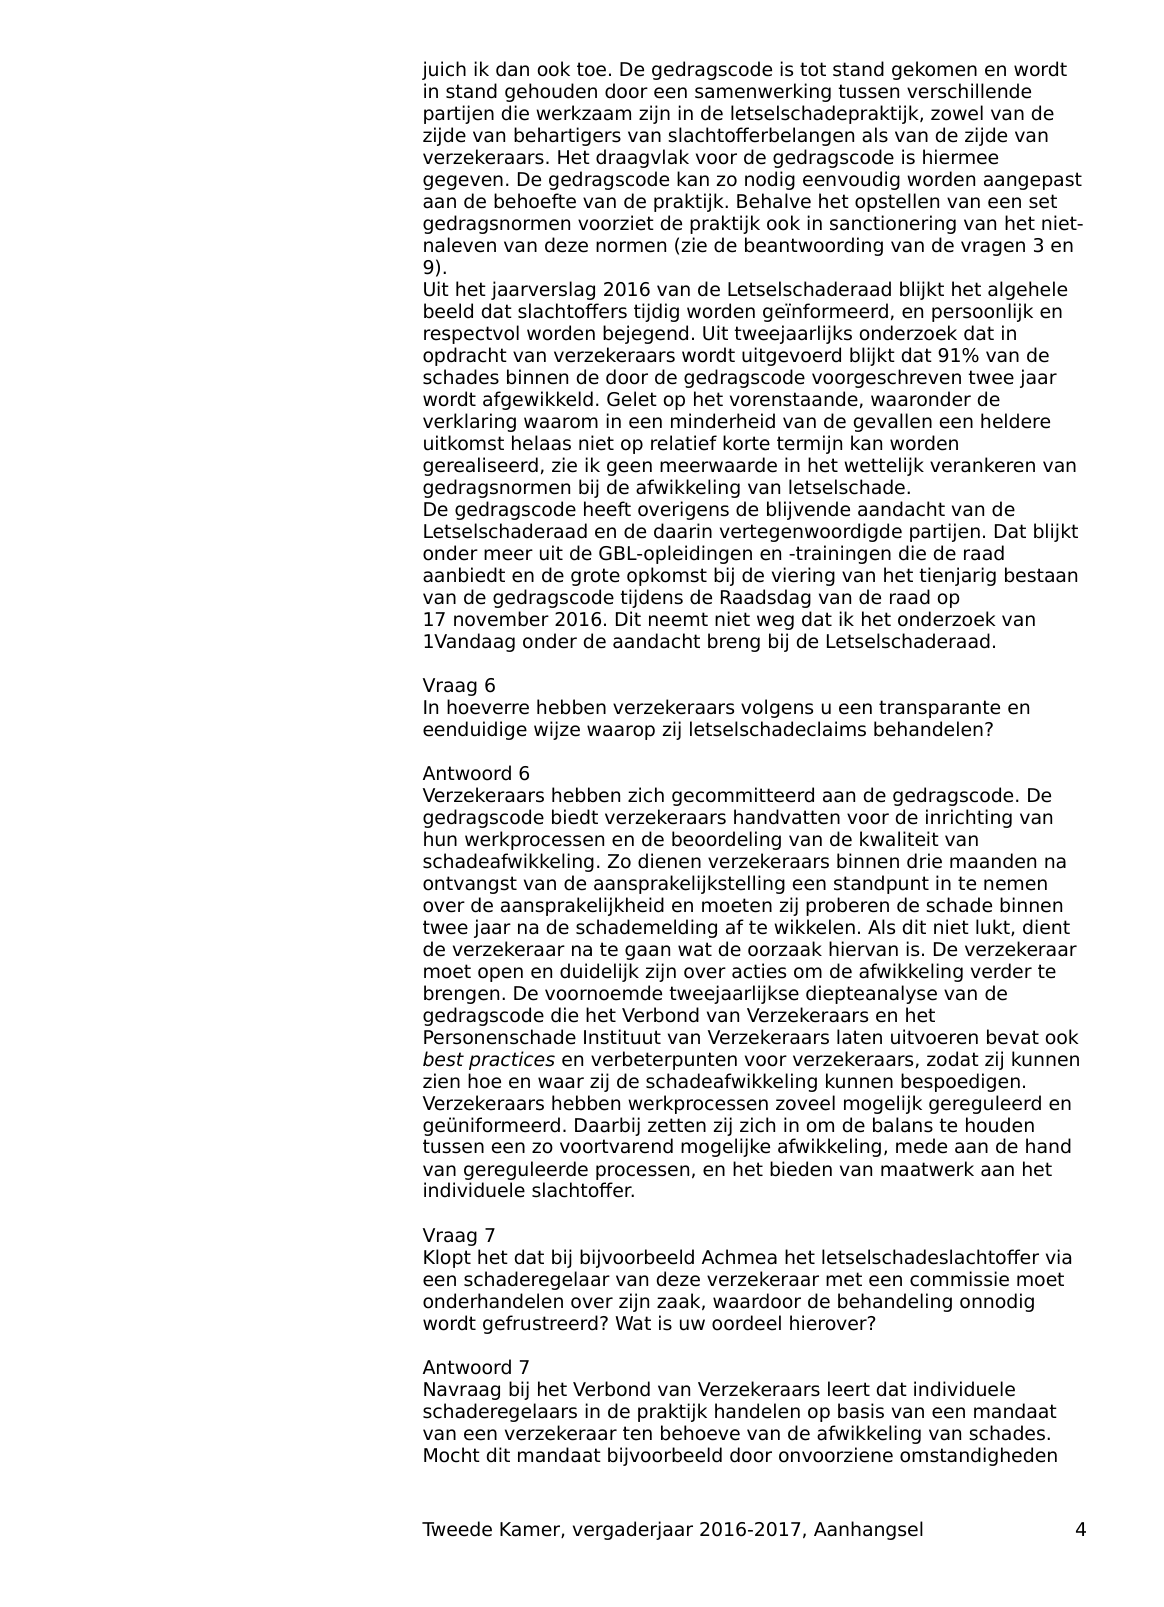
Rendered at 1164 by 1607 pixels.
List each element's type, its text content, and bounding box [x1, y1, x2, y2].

text Uit het jaarverslag 2016 van de Letselschaderaad blijkt het algehele beeld dat slachtoffers tijdig worden geïnformeerd, en persoonlijk en respectvol worden bejegend. Uit tweejaarlijks onderzoek dat in opdracht van verzekeraars wordt uitgevoerd blijkt dat 91% van de schades binnen de door de gedragscode voorgeschreven twee jaar wordt afgewikkeld. Gelet op het vorenstaande, waaronder de verklaring waarom in een minderheid van de gevallen een heldere uitkomst helaas niet op relatief korte termijn kan worden gerealiseerd, zie ik geen meerwaarde in het wettelijk verankeren van gedragsnormen bij de afwikkeling van letselschade. [422, 279, 1087, 499]
text Verzekeraars hebben werkprocessen zoveel mogelijk gereguleerd en geüniformeerd. Daarbij zetten zij zich in om de balans te houden tussen een zo voortvarend mogelijke afwikkeling, mede aan de hand van gereguleerde processen, en het bieden van maatwerk aan het individuele slachtoffer. [422, 1092, 1087, 1202]
text In hoeverre hebben verzekeraars volgens u een transparante en eenduidige wijze waarop zij letselschadeclaims behandelen? [422, 697, 1087, 741]
text Antwoord 7 [422, 1357, 1087, 1379]
text Vraag 6 [422, 675, 1087, 697]
text Antwoord 6 [422, 763, 1087, 785]
text De gedragscode heeft overigens de blijvende aandacht van de Letselschaderaad en de daarin vertegenwoordigde partijen. Dat blijkt onder meer uit de GBL-opleidingen en -trainingen die de raad aanbiedt en de grote opkomst bij de viering van het tienjarig bestaan van de gedragscode tijdens de Raadsdag van de raad op 17 november 2016. Dit neemt niet weg dat ik het onderzoek van 1Vandaag onder de aandacht breng bij de Letselschaderaad. [422, 499, 1087, 652]
text Verzekeraars hebben zich gecommitteerd aan de gedragscode. De gedragscode biedt verzekeraars handvatten voor de inrichting van hun werkprocessen en de beoordeling van de kwaliteit van schadeafwikkeling. Zo dienen verzekeraars binnen drie maanden na ontvangst van de aansprakelijkstelling een standpunt in te nemen over de aansprakelijkheid en moeten zij proberen de schade binnen twee jaar na de schademelding af te wikkelen. Als dit niet lukt, dient de verzekeraar na te gaan wat de oorzaak hiervan is. De verzekeraar moet open en duidelijk zijn over acties om de afwikkeling verder te brengen. De voornoemde tweejaarlijkse diepteanalyse van de gedragscode die het Verbond van Verzekeraars en het Personenschade Instituut van Verzekeraars laten uitvoeren bevat ook best practices en verbeterpunten voor verzekeraars, zodat zij kunnen zien hoe en waar zij de schadeafwikkeling kunnen bespoedigen. [422, 785, 1087, 1092]
text Navraag bij het Verbond van Verzekeraars leert dat individuele schaderegelaars in de praktijk handelen op basis van een mandaat van een verzekeraar ten behoeve van de afwikkeling van schades. Mocht dit mandaat bijvoorbeeld door onvoorziene omstandigheden [422, 1379, 1087, 1467]
text Klopt het dat bij bijvoorbeeld Achmea het letselschadeslachtoffer via een schaderegelaar van deze verzekeraar met een commissie moet onderhandelen over zijn zaak, waardoor de behandeling onnodig wordt gefrustreerd? Wat is uw oordeel hierover? [422, 1247, 1087, 1334]
text juich ik dan ook toe. De gedragscode is tot stand gekomen en wordt in stand gehouden door een samenwerking tussen verschillende partijen die werkzaam zijn in de letselschadepraktijk, zowel van de zijde van behartigers van slachtofferbelangen als van de zijde van verzekeraars. Het draagvlak voor de gedragscode is hiermee gegeven. De gedragscode kan zo nodig eenvoudig worden aangepast aan de behoefte van de praktijk. Behalve het opstellen van een set gedragsnormen voorziet de praktijk ook in sanctionering van het niet-naleven van deze normen (zie de beantwoording van de vragen 3 en 9). [422, 59, 1087, 279]
text Vraag 7 [422, 1224, 1087, 1247]
